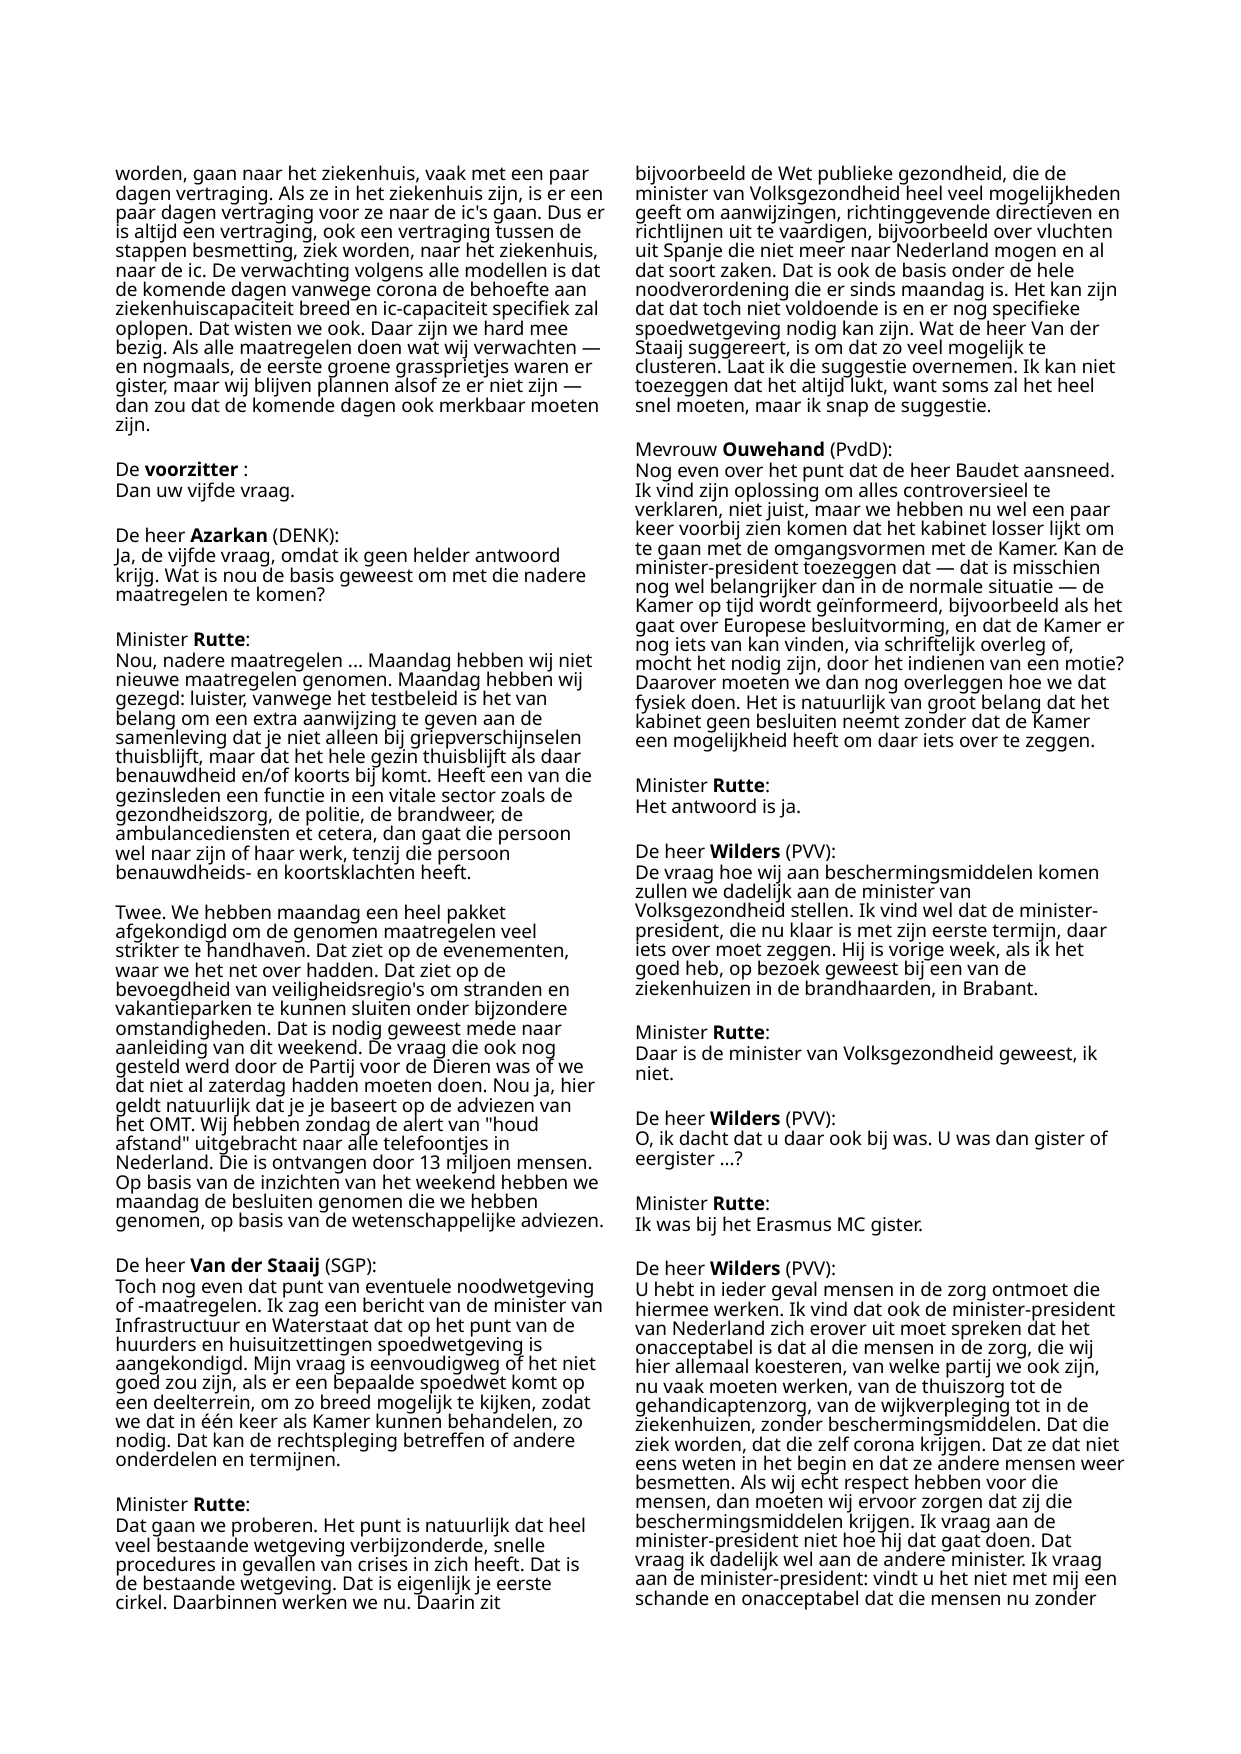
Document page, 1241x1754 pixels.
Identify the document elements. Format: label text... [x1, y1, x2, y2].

text Mevrouw Ouwehand (PvdD): [635, 437, 1125, 462]
text De vraag hoe wij aan beschermingsmiddelen komen zullen we dadelijk aan de minister van Volksgezondheid stellen. Ik vind wel dat de minister-president, die nu klaar is met zijn eerste termijn, daar iets over moet zeggen. Hij is vorige week, als ik het goed heb, op bezoek geweest bij een van de ziekenhuizen in de brandhaarden, in Brabant. [635, 864, 1125, 999]
text De heer Azarkan (DENK): [115, 522, 605, 547]
text Minister Rutte: [635, 1190, 1125, 1216]
text Ik was bij het Erasmus MC gister. [635, 1216, 1125, 1235]
text Nog even over het punt dat de heer Baudet aansneed. Ik vind zijn oplossing om alles controversieel te verklaren, niet juist, maar we hebben nu wel een paar keer voorbij zien komen dat het kabinet losser lijkt om te gaan met de omgangsvormen met de Kamer. Kan de minister-president toezeggen dat — dat is misschien nog wel belangrijker dan in de normale situatie — de Kamer op tijd wordt geïnformeerd, bijvoorbeeld als het gaat over Europese besluitvorming, en dat de Kamer er nog iets van kan vinden, via schriftelijk overleg of, mocht het nodig zijn, door het indienen van een motie? Daarover moeten we dan nog overleggen hoe we dat fysiek doen. Het is natuurlijk van groot belang dat het kabinet geen besluiten neemt zonder dat de Kamer een mogelijkheid heeft om daar iets over te zeggen. [635, 462, 1125, 751]
text Minister Rutte: [115, 626, 605, 652]
text bijvoorbeeld de Wet publieke gezondheid, die de minister van Volksgezondheid heel veel mogelijkheden geeft om aanwijzingen, richtinggevende directieven en richtlijnen uit te vaardigen, bijvoorbeeld over vluchten uit Spanje die niet meer naar Nederland mogen en al dat soort zaken. Dat is ook de basis onder de hele noodverordening die er sinds maandag is. Het kan zijn dat dat toch niet voldoende is en er nog specifieke spoedwetgeving nodig kan zijn. Wat de heer Van der Staaij suggereert, is om dat zo veel mogelijk te clusteren. Laat ik die suggestie overnemen. Ik kan niet toezeggen dat het altijd lukt, want soms zal het heel snel moeten, maar ik snap de suggestie. [635, 165, 1125, 416]
text De voorzitter : [115, 456, 605, 482]
text Twee. We hebben maandag een heel pakket afgekondigd om de genomen maatregelen veel strikter te handhaven. Dat ziet op de evenementen, waar we het net over hadden. Dat ziet op de bevoegdheid van veiligheidsregio's om stranden en vakantieparken te kunnen sluiten onder bijzondere omstandigheden. Dat is nodig geweest mede naar aanleiding van dit weekend. De vraag die ook nog gesteld werd door de Partij voor de Dieren was of we dat niet al zaterdag hadden moeten doen. Nou ja, hier geldt natuurlijk dat je je baseert op de adviezen van het OMT. Wij hebben zondag de alert van "houd afstand" uitgebracht naar alle telefoontjes in Nederland. Die is ontvangen door 13 miljoen mensen. Op basis van de inzichten van het weekend hebben we maandag de besluiten genomen die we hebben genomen, op basis van de wetenschappelijke adviezen. [115, 904, 605, 1231]
text De heer Wilders (PVV): [635, 838, 1125, 864]
text Dat gaan we proberen. Het punt is natuurlijk dat heel veel bestaande wetgeving verbijzonderde, snelle procedures in gevallen van crises in zich heeft. Dat is de bestaande wetgeving. Dat is eigenlijk je eerste cirkel. Daarbinnen werken we nu. Daarin zit [115, 1517, 605, 1614]
text Toch nog even dat punt van eventuele noodwetgeving of -maatregelen. Ik zag een bericht van de minister van Infrastructuur en Waterstaat dat op het punt van de huurders en huisuitzettingen spoedwetgeving is aangekondigd. Mijn vraag is eenvoudigweg of het niet goed zou zijn, als er een bepaalde spoedwet komt op een deelterrein, om zo breed mogelijk te kijken, zodat we dat in één keer als Kamer kunnen behandelen, zo nodig. Dat kan de rechtspleging betreffen of andere onderdelen en termijnen. [115, 1278, 605, 1471]
text De heer Van der Staaij (SGP): [115, 1252, 605, 1278]
text U hebt in ieder geval mensen in de zorg ontmoet die hiermee werken. Ik vind dat ook de minister-president van Nederland zich erover uit moet spreken dat het onacceptabel is dat al die mensen in de zorg, die wij hier allemaal koesteren, van welke partij we ook zijn, nu vaak moeten werken, van de thuiszorg tot de gehandicaptenzorg, van de wijkverpleging tot in de ziekenhuizen, zonder beschermingsmiddelen. Dat die ziek worden, dat die zelf corona krijgen. Dat ze dat niet eens weten in het begin en dat ze andere mensen weer besmetten. Als wij echt respect hebben voor die mensen, dan moeten wij ervoor zorgen dat zij die beschermingsmiddelen krijgen. Ik vraag aan de minister-president niet hoe hij dat gaat doen. Dat vraag ik dadelijk wel aan de andere minister. Ik vraag aan de minister-president: vindt u het niet met mij een schande en onacceptabel dat die mensen nu zonder [635, 1281, 1125, 1609]
text Minister Rutte: [635, 772, 1125, 798]
text Nou, nadere maatregelen ... Maandag hebben wij niet nieuwe maatregelen genomen. Maandag hebben wij gezegd: luister, vanwege het testbeleid is het van belang om een extra aanwijzing te geven aan de samenleving dat je niet alleen bij griepverschijnselen thuisblijft, maar dat het hele gezin thuisblijft als daar benauwdheid en/of koorts bij komt. Heeft een van die gezinsleden een functie in een vitale sector zoals de gezondheidszorg, de politie, de brandweer, de ambulancediensten et cetera, dan gaat die persoon wel naar zijn of haar werk, tenzij die persoon benauwdheids- en koortsklachten heeft. [115, 652, 605, 883]
text Minister Rutte: [635, 1019, 1125, 1045]
text Minister Rutte: [115, 1492, 605, 1517]
text Het antwoord is ja. [635, 798, 1125, 817]
text Daar is de minister van Volksgezondheid geweest, ik niet. [635, 1045, 1125, 1084]
text O, ik dacht dat u daar ook bij was. U was dan gister of eergister …? [635, 1130, 1125, 1169]
text worden, gaan naar het ziekenhuis, vaak met een paar dagen vertraging. Als ze in het ziekenhuis zijn, is er een paar dagen vertraging voor ze naar de ic's gaan. Dus er is altijd een vertraging, ook een vertraging tussen de stappen besmetting, ziek worden, naar het ziekenhuis, naar de ic. De verwachting volgens alle modellen is dat de komende dagen vanwege corona de behoefte aan ziekenhuiscapaciteit breed en ic-capaciteit specifiek zal oplopen. Dat wisten we ook. Daar zijn we hard mee bezig. Als alle maatregelen doen wat wij verwachten — en nogmaals, de eerste groene grassprietjes waren er gister, maar wij blijven plannen alsof ze er niet zijn — dan zou dat de komende dagen ook merkbaar moeten zijn. [115, 165, 605, 435]
text De heer Wilders (PVV): [635, 1256, 1125, 1281]
text Ja, de vijfde vraag, omdat ik geen helder antwoord krijg. Wat is nou de basis geweest om met die nadere maatregelen te komen? [115, 547, 605, 605]
text De heer Wilders (PVV): [635, 1105, 1125, 1130]
text Dan uw vijfde vraag. [115, 482, 605, 501]
